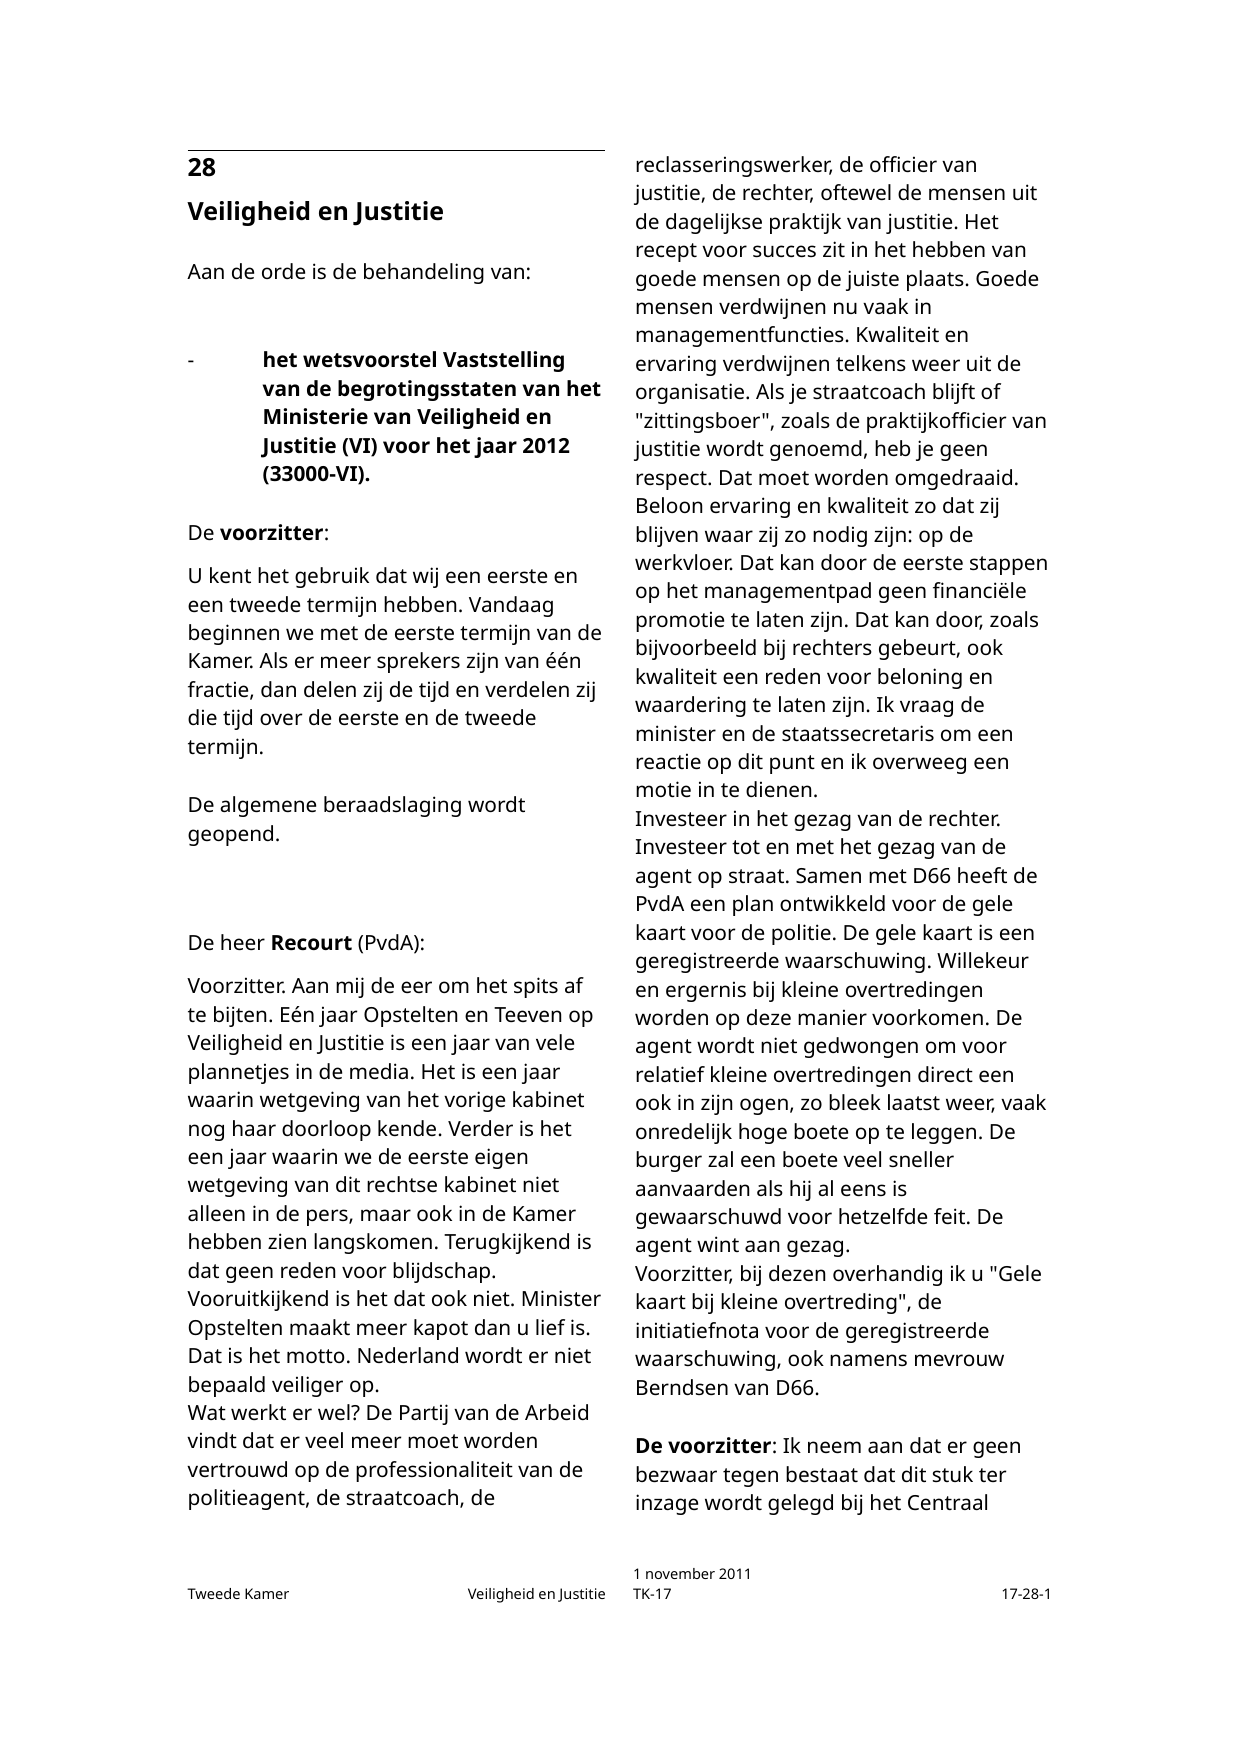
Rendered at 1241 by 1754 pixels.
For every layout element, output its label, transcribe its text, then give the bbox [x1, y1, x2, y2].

list het wetsvoorstel Vaststelling van de begrotingsstaten van het Ministerie van Veiligheid en Justitie (VI) voor het jaar 2012 (33000-VI). [187, 346, 605, 488]
text Veiligheid en Justitie [187, 193, 605, 227]
text Wat werkt er wel? De Partij van de Arbeid vindt dat er veel meer moet worden vertrouwd op de professionaliteit van de politieagent, de straatcoach, de [187, 1398, 605, 1512]
text reclasseringswerker, de officier van justitie, de rechter, oftewel de mensen uit de dagelijkse praktijk van justitie. Het recept voor succes zit in het hebben van goede mensen op de juiste plaats. Goede mensen verdwijnen nu vaak in managementfuncties. Kwaliteit en ervaring verdwijnen telkens weer uit de organisatie. Als je straatcoach blijft of "zittingsboer", zoals de praktijkofficier van justitie wordt genoemd, heb je geen respect. Dat moet worden omgedraaid. Beloon ervaring en kwaliteit zo dat zij blijven waar zij zo nodig zijn: op de werkvloer. Dat kan door de eerste stappen op het managementpad geen financiële promotie te laten zijn. Dat kan door, zoals bijvoorbeeld bij rechters gebeurt, ook kwaliteit een reden voor beloning en waardering te laten zijn. Ik vraag de minister en de staatssecretaris om een reactie op dit punt en ik overweeg een motie in te dienen. [635, 150, 1053, 804]
text  [187, 877, 605, 906]
text De heer Recourt (PvdA): [187, 928, 605, 957]
text De algemene beraadslaging wordt geopend. [187, 790, 605, 847]
text Aan de orde is de behandeling van: [187, 257, 605, 286]
text Voorzitter. Aan mij de eer om het spits af te bijten. Eén jaar Opstelten en Teeven op Veiligheid en Justitie is een jaar van vele plannetjes in de media. Het is een jaar waarin wetgeving van het vorige kabinet nog haar doorloop kende. Verder is het een jaar waarin we de eerste eigen wetgeving van dit rechtse kabinet niet alleen in de pers, maar ook in de Kamer hebben zien langskomen. Terugkijkend is dat geen reden voor blijdschap. Vooruitkijkend is het dat ook niet. Minister Opstelten maakt meer kapot dan u lief is. Dat is het motto. Nederland wordt er niet bepaald veiliger op. [187, 972, 605, 1398]
text Voorzitter, bij dezen overhandig ik u "Gele kaart bij kleine overtreding", de initiatiefnota voor de geregistreerde waarschuwing, ook namens mevrouw Berndsen van D66. [635, 1259, 1053, 1401]
text De voorzitter: Ik neem aan dat er geen bezwaar tegen bestaat dat dit stuk ter inzage wordt gelegd bij het Centraal [635, 1431, 1053, 1517]
text U kent het gebruik dat wij een eerste en een tweede termijn hebben. Vandaag beginnen we met de eerste termijn van de Kamer. Als er meer sprekers zijn van één fractie, dan delen zij de tijd en verdelen zij die tijd over de eerste en de tweede termijn. [187, 561, 605, 760]
text De voorzitter: [187, 518, 605, 546]
text 28 [187, 151, 605, 184]
text Investeer in het gezag van de rechter. Investeer tot en met het gezag van de agent op straat. Samen met D66 heeft de PvdA een plan ontwikkeld voor de gele kaart voor de politie. De gele kaart is een geregistreerde waarschuwing. Willekeur en ergernis bij kleine overtredingen worden op deze manier voorkomen. De agent wordt niet gedwongen om voor relatief kleine overtredingen direct een ook in zijn ogen, zo bleek laatst weer, vaak onredelijk hoge boete op te leggen. De burger zal een boete veel sneller aanvaarden als hij al eens is gewaarschuwd voor hetzelfde feit. De agent wint aan gezag. [635, 804, 1053, 1259]
